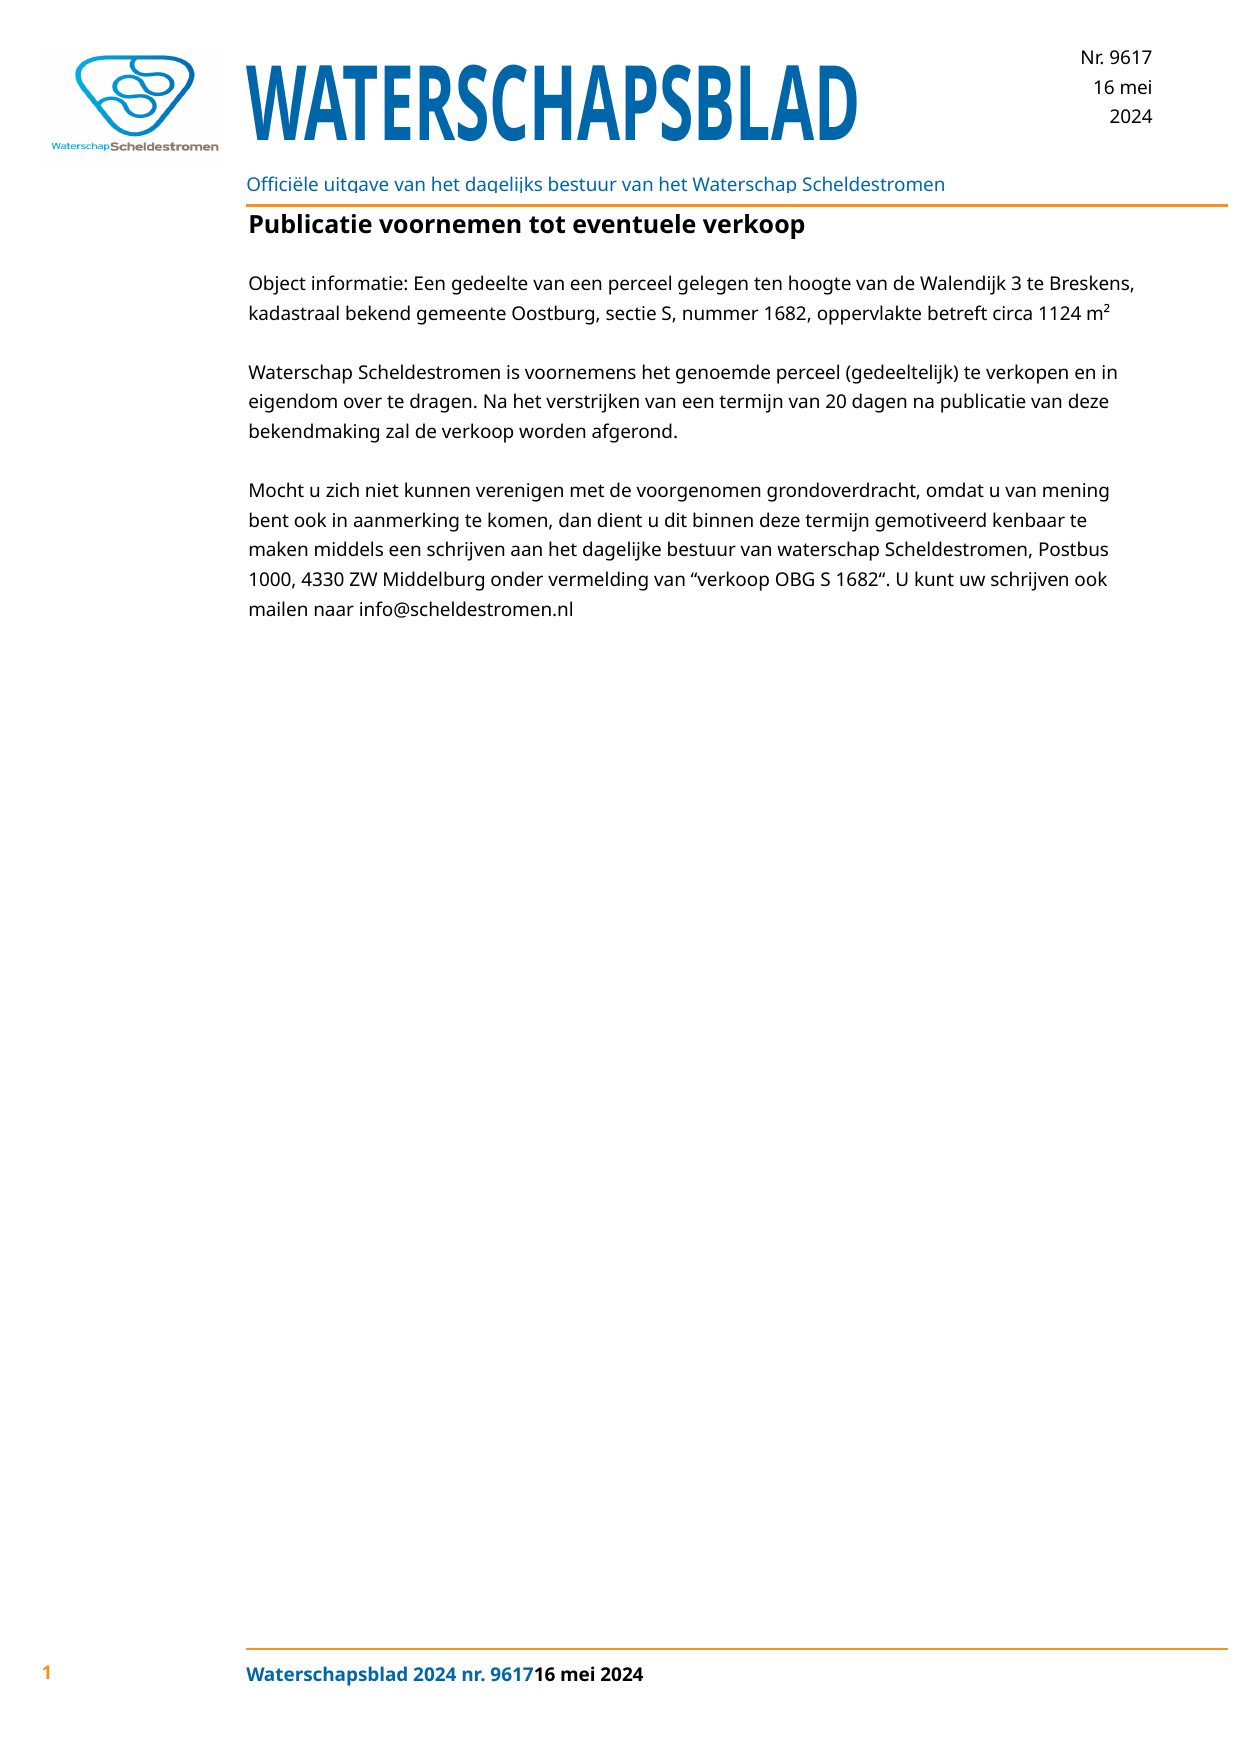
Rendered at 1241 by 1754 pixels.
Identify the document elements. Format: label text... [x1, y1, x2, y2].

text Mocht u zich niet kunnen verenigen met de voorgenomen grondoverdracht, omdat u van mening bent ook in aanmerking te komen, dan dient u dit binnen deze termijn gemotiveerd kenbaar te maken middels een schrijven aan het dagelijke bestuur van waterschap Scheldestromen, Postbus 1000, 4330 ZW Middelburg onder vermelding van “verkoop OBG S 1682“. U kunt uw schrijven ook mailen naar info@scheldestromen.nl [248, 477, 1152, 621]
text Publicatie voornemen tot eventuele verkoop [248, 207, 1152, 241]
picture [41, 47, 231, 172]
text Object informatie: Een gedeelte van een perceel gelegen ten hoogte van de Walendijk 3 te Breskens, kadastraal bekend gemeente Oostburg, sectie S, nummer 1682, oppervlakte betreft circa 1124 m² [248, 270, 1152, 326]
text Waterschap Scheldestromen is voornemens het genoemde perceel (gedeeltelijk) te verkopen en in eigendom over te dragen. Na het verstrijken van een termijn van 20 dagen na publicatie van deze bekendmaking zal de verkoop worden afgerond. [248, 359, 1152, 444]
